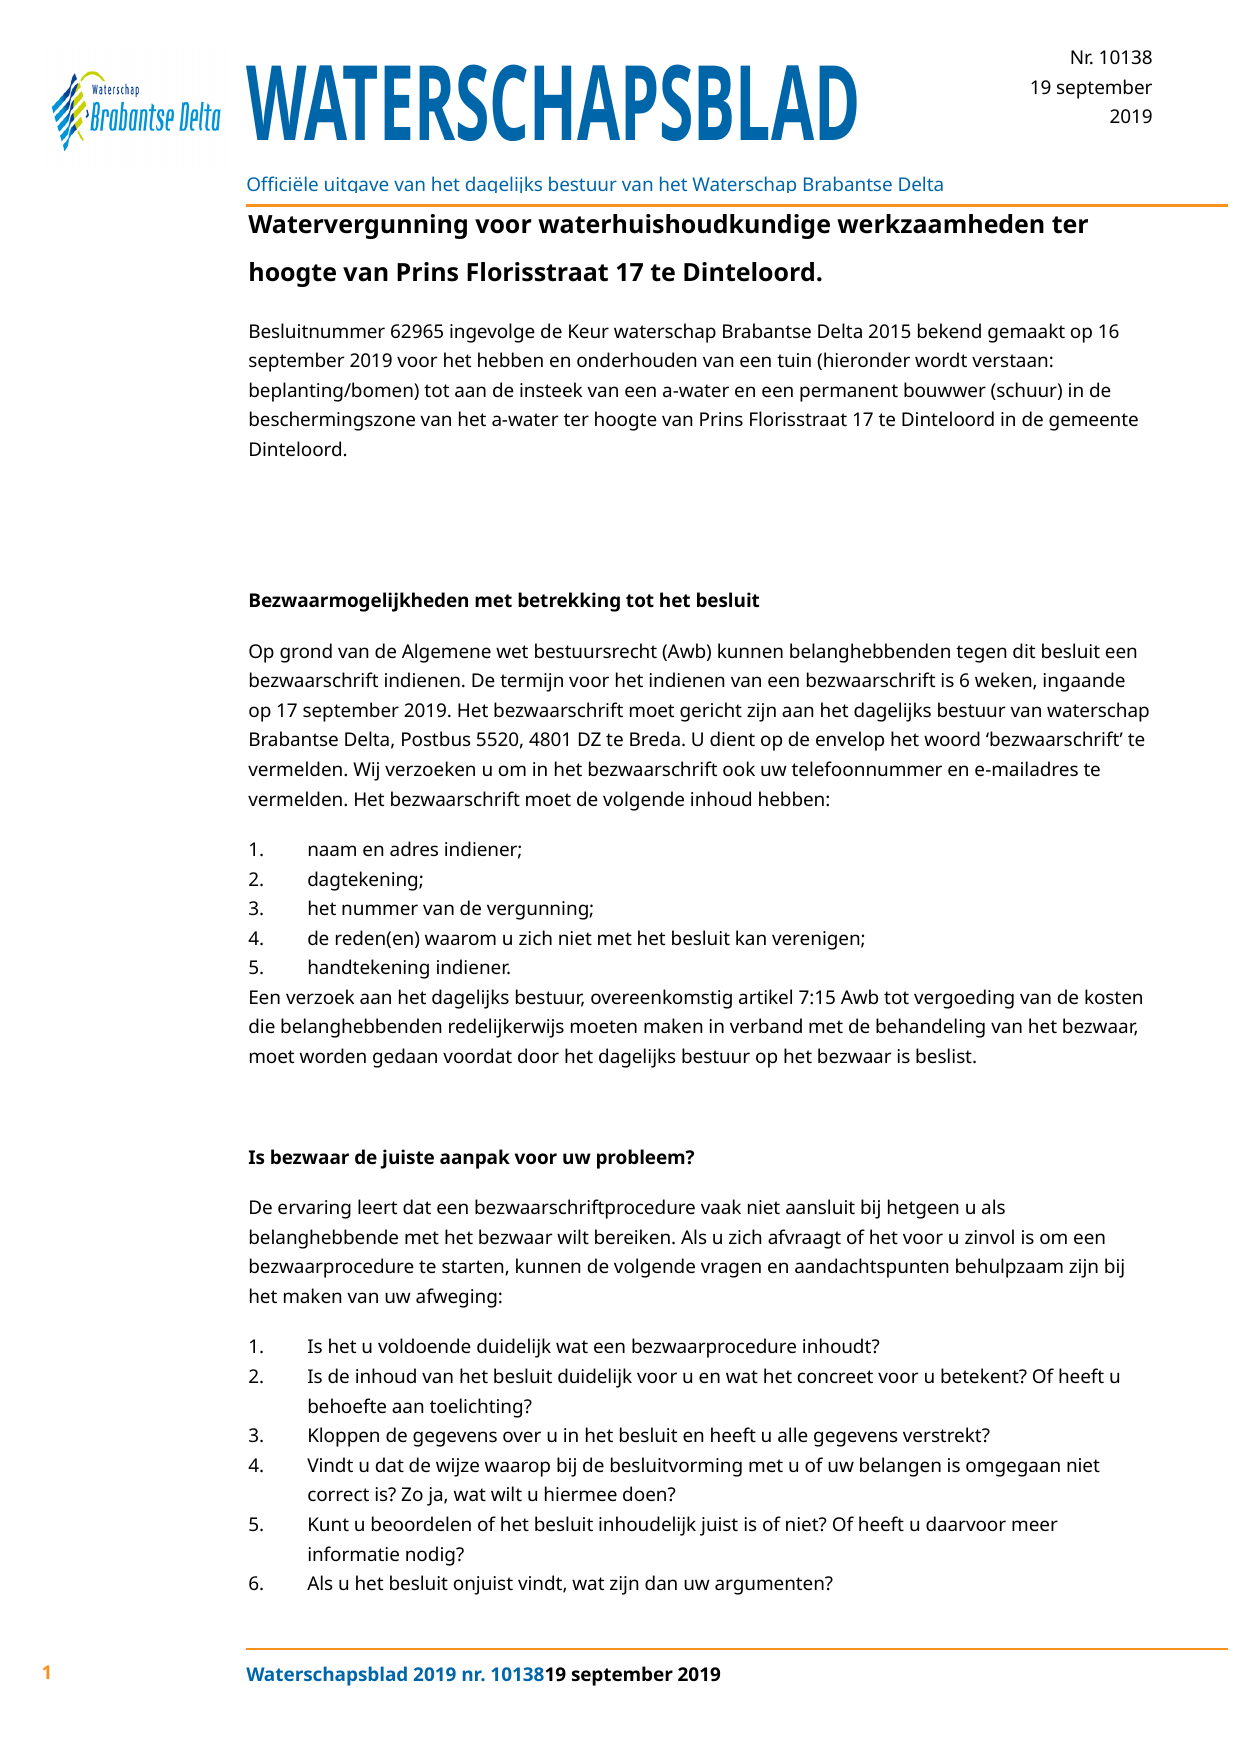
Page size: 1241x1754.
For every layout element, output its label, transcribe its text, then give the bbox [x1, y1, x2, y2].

text Een verzoek aan het dagelijks bestuur, overeenkomstig artikel 7:15 Awb tot vergoeding van de kosten die belanghebbenden redelijkerwijs moeten maken in verband met de behandeling van het bezwaar, moet worden gedaan voordat door het dagelijks bestuur op het bezwaar is beslist. [248, 984, 1152, 1069]
list Als u het besluit onjuist vindt, wat zijn dan uw argumenten? [248, 1570, 1152, 1596]
text Op grond van de Algemene wet bestuursrecht (Awb) kunnen belanghebbenden tegen dit besluit een bezwaarschrift indienen. De termijn voor het indienen van een bezwaarschrift is 6 weken, ingaande op 17 september 2019. Het bezwaarschrift moet gericht zijn aan het dagelijks bestuur van waterschap Brabantse Delta, Postbus 5520, 4801 DZ te Breda. U dient op de envelop het woord ‘bezwaarschrift’ te vermelden. Wij verzoeken u om in het bezwaarschrift ook uw telefoonnummer en e‑mailadres te vermelden. Het bezwaarschrift moet de volgende inhoud hebben: [248, 638, 1152, 812]
text Watervergunning voor waterhuishoudkundige werkzaamheden ter hoogte van Prins Florisstraat 17 te Dinteloord. [248, 207, 1152, 288]
list Is de inhoud van het besluit duidelijk voor u en wat het concreet voor u betekent? Of heeft u behoefte aan toelichting? [248, 1363, 1152, 1419]
picture [41, 47, 231, 172]
text Bezwaarmogelijkheden met betrekking tot het besluit [248, 587, 1152, 613]
list dagtekening; [248, 866, 1152, 892]
list handtekening indiener. [248, 954, 1152, 980]
list Kunt u beoordelen of het besluit inhoudelijk juist is of niet? Of heeft u daarvoor meer informatie nodig? [248, 1511, 1152, 1567]
list Vindt u dat de wijze waarop bij de besluitvorming met u of uw belangen is omgegaan niet correct is? Zo ja, wat wilt u hiermee doen? [248, 1452, 1152, 1507]
list naam en adres indiener; [248, 836, 1152, 862]
list de reden(en) waarom u zich niet met het besluit kan verenigen; [248, 925, 1152, 951]
list Kloppen de gegevens over u in het besluit en heeft u alle gegevens verstrekt? [248, 1422, 1152, 1448]
list het nummer van de vergunning; [248, 895, 1152, 921]
text Is bezwaar de juiste aanpak voor uw probleem? [248, 1144, 1152, 1170]
text De ervaring leert dat een bezwaarschriftprocedure vaak niet aansluit bij hetgeen u als belanghebbende met het bezwaar wilt bereiken. Als u zich afvraagt of het voor u zinvol is om een bezwaarprocedure te starten, kunnen de volgende vragen en aandachtspunten behulpzaam zijn bij het maken van uw afweging: [248, 1194, 1152, 1309]
text Besluitnummer 62965 ingevolge de Keur waterschap Brabantse Delta 2015 bekend gemaakt op 16 september 2019 voor het hebben en onderhouden van een tuin (hieronder wordt verstaan: beplanting/bomen) tot aan de insteek van een a-water en een permanent bouwwer (schuur) in de beschermingszone van het a-water ter hoogte van Prins Florisstraat 17 te Dinteloord in de gemeente Dinteloord. [248, 318, 1152, 462]
list Is het u voldoende duidelijk wat een bezwaarprocedure inhoudt? [248, 1334, 1152, 1359]
